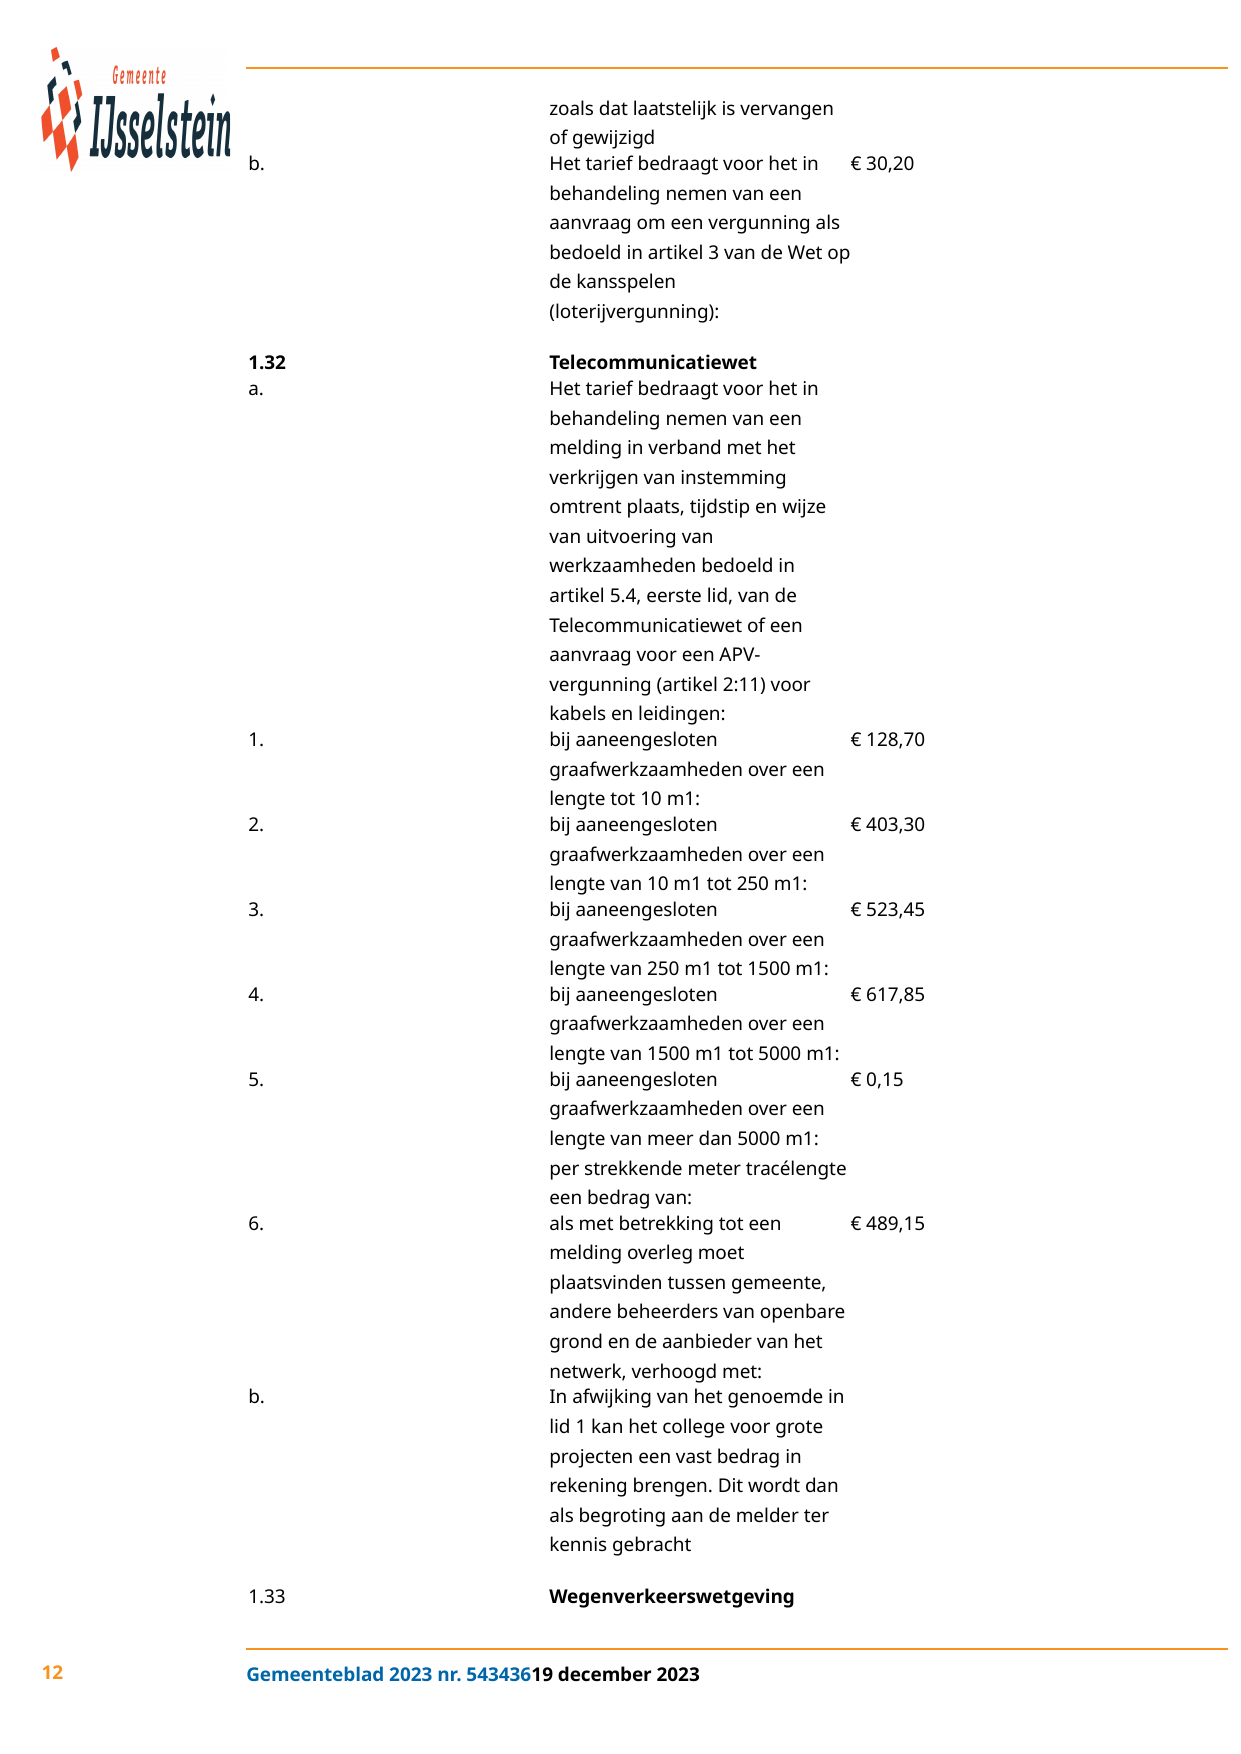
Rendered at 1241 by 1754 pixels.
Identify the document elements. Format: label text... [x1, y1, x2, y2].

table_cell 1.32 [248, 350, 549, 375]
table_cell 6. [248, 1210, 549, 1384]
table_cell Wegenverkeerswetgeving [549, 1583, 850, 1609]
table_cell [850, 350, 1152, 375]
table_cell [248, 95, 549, 150]
table_cell 3. [248, 896, 549, 981]
table_cell bij aaneengesloten graafwerkzaamheden over een lengte van meer dan 5000 m1: per strekkende meter tracélengte een bedrag van: [549, 1066, 850, 1210]
table_cell bij aaneengesloten graafwerkzaamheden over een lengte van 250 m1 tot 1500 m1: [549, 896, 850, 981]
table_cell [850, 324, 1152, 349]
picture [41, 47, 231, 172]
table_cell 2. [248, 811, 549, 896]
table_cell 5. [248, 1066, 549, 1210]
table_cell [850, 1557, 1152, 1583]
table_cell bij aaneengesloten graafwerkzaamheden over een lengte van 10 m1 tot 250 m1: [549, 811, 850, 896]
table_cell 1. [248, 726, 549, 811]
table_cell [850, 375, 1152, 726]
table_cell [248, 1557, 549, 1583]
table_cell Het tarief bedraagt voor het in behandeling nemen van een melding in verband met het verkrijgen van instemming omtrent plaats, tijdstip en wijze van uitvoering van werkzaamheden bedoeld in artikel 5.4, eerste lid, van de Telecommunicatiewet of een aanvraag voor een APV-vergunning (artikel 2:11) voor kabels en leidingen: [549, 375, 850, 726]
table_cell [850, 1583, 1152, 1609]
table_cell zoals dat laatstelijk is vervangen of gewijzigd [549, 95, 850, 150]
table_cell € 403,30 [850, 811, 1152, 896]
table_cell [549, 324, 850, 349]
table_cell [248, 324, 549, 349]
table_cell bij aaneengesloten graafwerkzaamheden over een lengte tot 10 m1: [549, 726, 850, 811]
table_cell € 0,15 [850, 1066, 1152, 1210]
table_cell [850, 95, 1152, 150]
table_cell als met betrekking tot een melding overleg moet plaatsvinden tussen gemeente, andere beheerders van openbare grond en de aanbieder van het netwerk, verhoogd met: [549, 1210, 850, 1384]
table_cell € 617,85 [850, 981, 1152, 1066]
table_cell b. [248, 1384, 549, 1557]
table_cell b. [248, 150, 549, 324]
table_cell a. [248, 375, 549, 726]
table_cell Telecommunicatiewet [549, 350, 850, 375]
table_cell € 30,20 [850, 150, 1152, 324]
table_cell € 128,70 [850, 726, 1152, 811]
table_cell 4. [248, 981, 549, 1066]
table_cell [549, 1557, 850, 1583]
table_cell Het tarief bedraagt voor het in behandeling nemen van een aanvraag om een vergunning als bedoeld in artikel 3 van de Wet op de kansspelen (loterijvergunning): [549, 150, 850, 324]
table_cell 1.33 [248, 1583, 549, 1609]
table_cell [850, 1384, 1152, 1557]
table_cell € 489,15 [850, 1210, 1152, 1384]
table_cell In afwijking van het genoemde in lid 1 kan het college voor grote projecten een vast bedrag in rekening brengen. Dit wordt dan als begroting aan de melder ter kennis gebracht [549, 1384, 850, 1557]
table_cell bij aaneengesloten graafwerkzaamheden over een lengte van 1500 m1 tot 5000 m1: [549, 981, 850, 1066]
table_cell € 523,45 [850, 896, 1152, 981]
